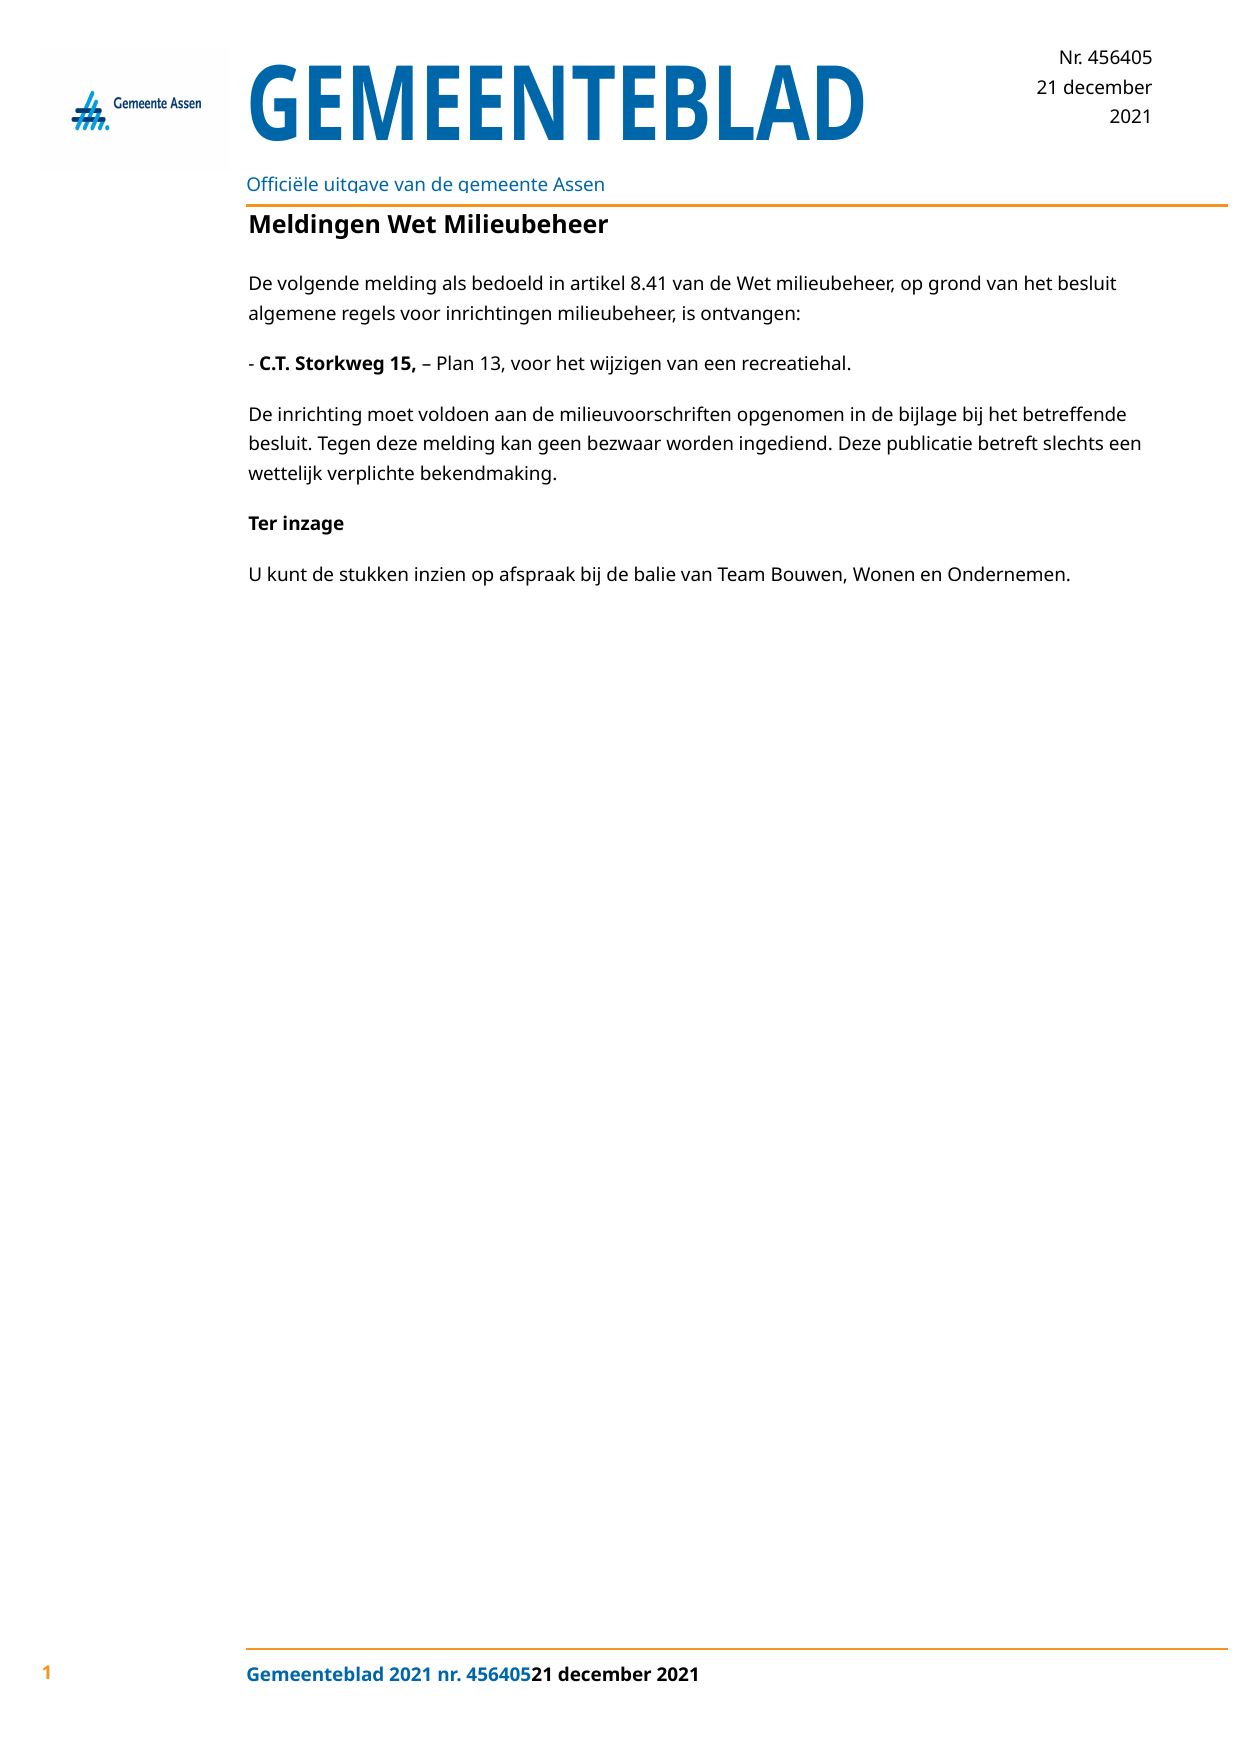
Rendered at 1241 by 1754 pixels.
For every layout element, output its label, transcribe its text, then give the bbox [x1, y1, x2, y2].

text Ter inzage [248, 510, 1152, 536]
text De inrichting moet voldoen aan de milieuvoorschriften opgenomen in de bijlage bij het betreffende besluit. Tegen deze melding kan geen bezwaar worden ingediend. Deze publicatie betreft slechts een wettelijk verplichte bekendmaking. [248, 401, 1152, 486]
text U kunt de stukken inzien op afspraak bij de balie van Team Bouwen, Wonen en Ondernemen. [248, 561, 1152, 586]
text De volgende melding als bedoeld in artikel 8.41 van de Wet milieubeheer, op grond van het besluit algemene regels voor inrichtingen milieubeheer, is ontvangen: [248, 270, 1152, 326]
text Meldingen Wet Milieubeheer [248, 207, 1152, 241]
picture [41, 47, 231, 172]
text - C.T. Storkweg 15, – Plan 13, voor het wijzigen van een recreatiehal. [248, 350, 1152, 376]
